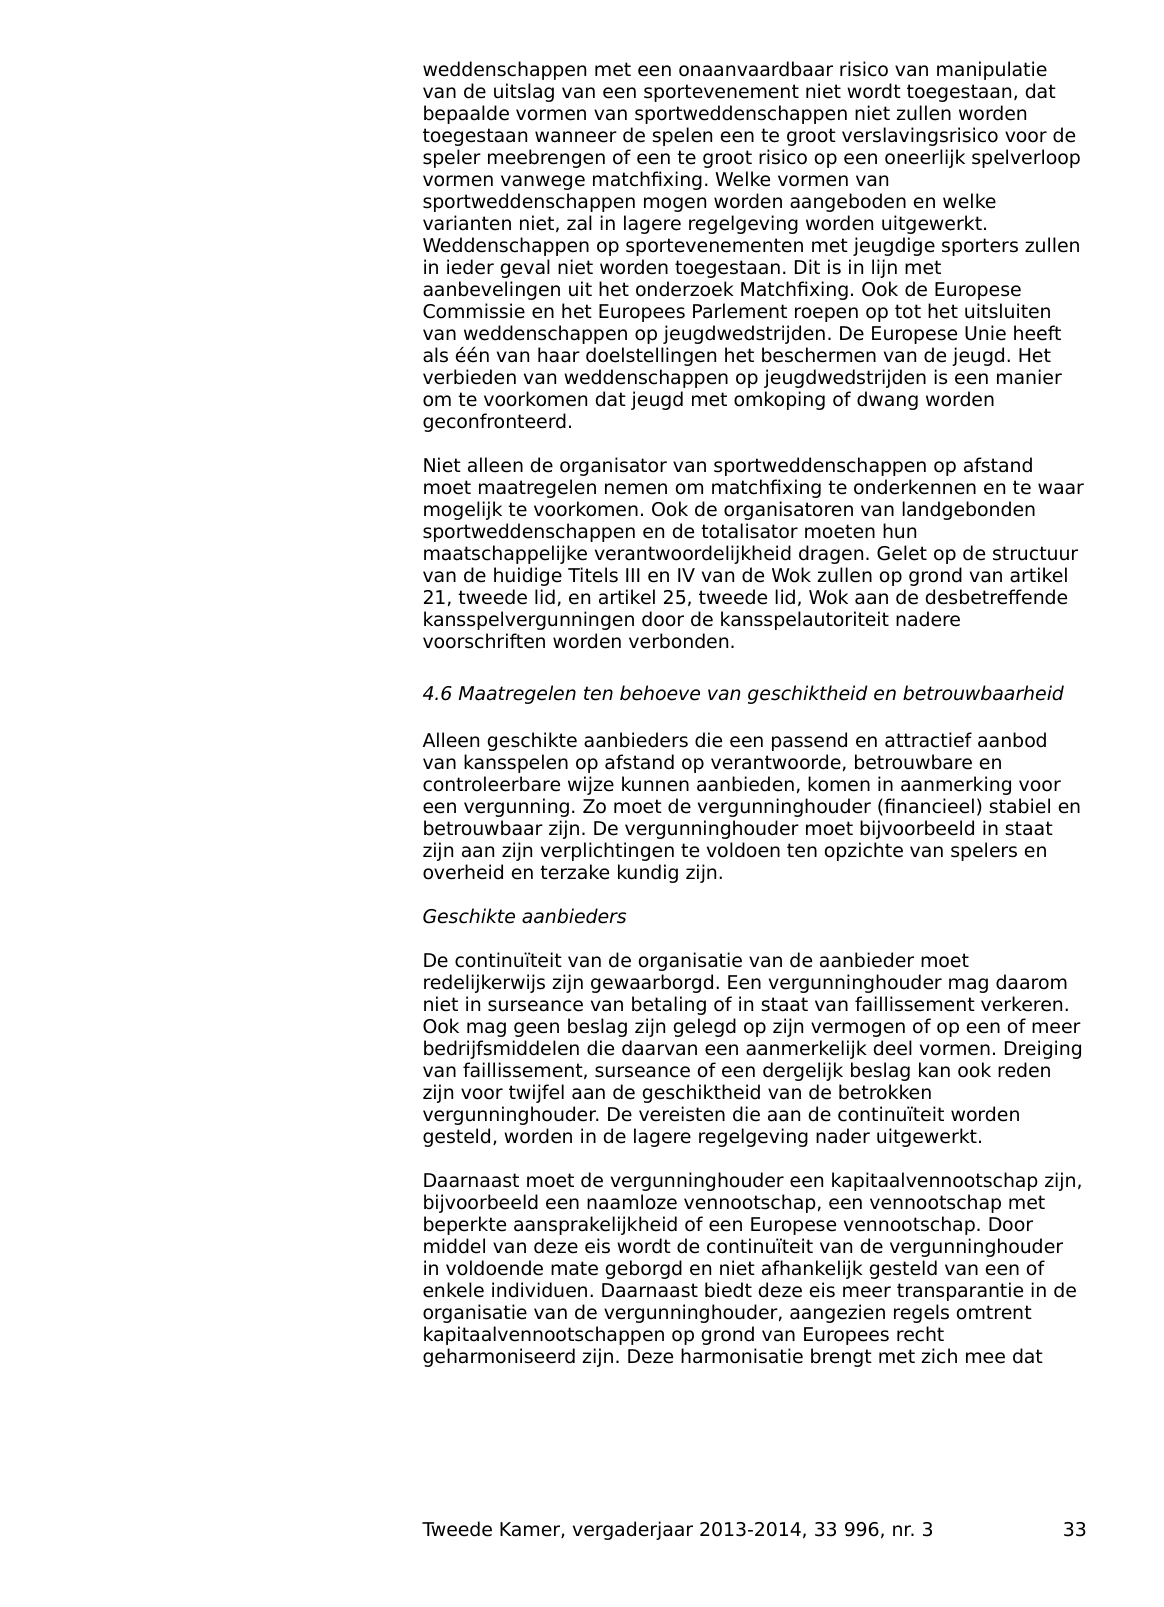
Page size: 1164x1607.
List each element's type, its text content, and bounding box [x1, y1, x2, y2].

text De continuïteit van de organisatie van de aanbieder moet redelijkerwijs zijn gewaarborgd. Een vergunninghouder mag daarom niet in surseance van betaling of in staat van faillissement verkeren. Ook mag geen beslag zijn gelegd op zijn vermogen of op een of meer bedrijfsmiddelen die daarvan een aanmerkelijk deel vormen. Dreiging van faillissement, surseance of een dergelijk beslag kan ook reden zijn voor twijfel aan de geschiktheid van de betrokken vergunninghouder. De vereisten die aan de continuïteit worden gesteld, worden in de lagere regelgeving nader uitgewerkt. [422, 950, 1087, 1148]
subtitle 4.6 Maatregelen ten behoeve van geschiktheid en betrouwbaarheid [422, 683, 1087, 705]
subtitle Geschikte aanbieders [422, 906, 1087, 928]
text Alleen geschikte aanbieders die een passend en attractief aanbod van kansspelen op afstand op verantwoorde, betrouwbare en controleerbare wijze kunnen aanbieden, komen in aanmerking voor een vergunning. Zo moet de vergunninghouder (financieel) stabiel en betrouwbaar zijn. De vergunninghouder moet bijvoorbeeld in staat zijn aan zijn verplichtingen te voldoen ten opzichte van spelers en overheid en terzake kundig zijn. [422, 730, 1087, 883]
text Niet alleen de organisator van sportweddenschappen op afstand moet maatregelen nemen om matchfixing te onderkennen en te waar mogelijk te voorkomen. Ook de organisatoren van landgebonden sportweddenschappen en de totalisator moeten hun maatschappelijke verantwoordelijkheid dragen. Gelet op de structuur van de huidige Titels III en IV van de Wok zullen op grond van artikel 21, tweede lid, en artikel 25, tweede lid, Wok aan de desbetreffende kansspelvergunningen door de kansspelautoriteit nadere voorschriften worden verbonden. [422, 455, 1087, 653]
text Daarnaast moet de vergunninghouder een kapitaalvennootschap zijn, bijvoorbeeld een naamloze vennootschap, een vennootschap met beperkte aansprakelijkheid of een Europese vennootschap. Door middel van deze eis wordt de continuïteit van de vergunninghouder in voldoende mate geborgd en niet afhankelijk gesteld van een of enkele individuen. Daarnaast biedt deze eis meer transparantie in de organisatie van de vergunninghouder, aangezien regels omtrent kapitaalvennootschappen op grond van Europees recht geharmoniseerd zijn. Deze harmonisatie brengt met zich mee dat [422, 1170, 1087, 1368]
text weddenschappen met een onaanvaardbaar risico van manipulatie van de uitslag van een sportevenement niet wordt toegestaan, dat bepaalde vormen van sportweddenschappen niet zullen worden toegestaan wanneer de spelen een te groot verslavingsrisico voor de speler meebrengen of een te groot risico op een oneerlijk spelverloop vormen vanwege matchfixing. Welke vormen van sportweddenschappen mogen worden aangeboden en welke varianten niet, zal in lagere regelgeving worden uitgewerkt. Weddenschappen op sportevenementen met jeugdige sporters zullen in ieder geval niet worden toegestaan. Dit is in lijn met aanbevelingen uit het onderzoek Matchfixing. Ook de Europese Commissie en het Europees Parlement roepen op tot het uitsluiten van weddenschappen op jeugdwedstrijden. De Europese Unie heeft als één van haar doelstellingen het beschermen van de jeugd. Het verbieden van weddenschappen op jeugdwedstrijden is een manier om te voorkomen dat jeugd met omkoping of dwang worden geconfronteerd. [422, 59, 1087, 433]
